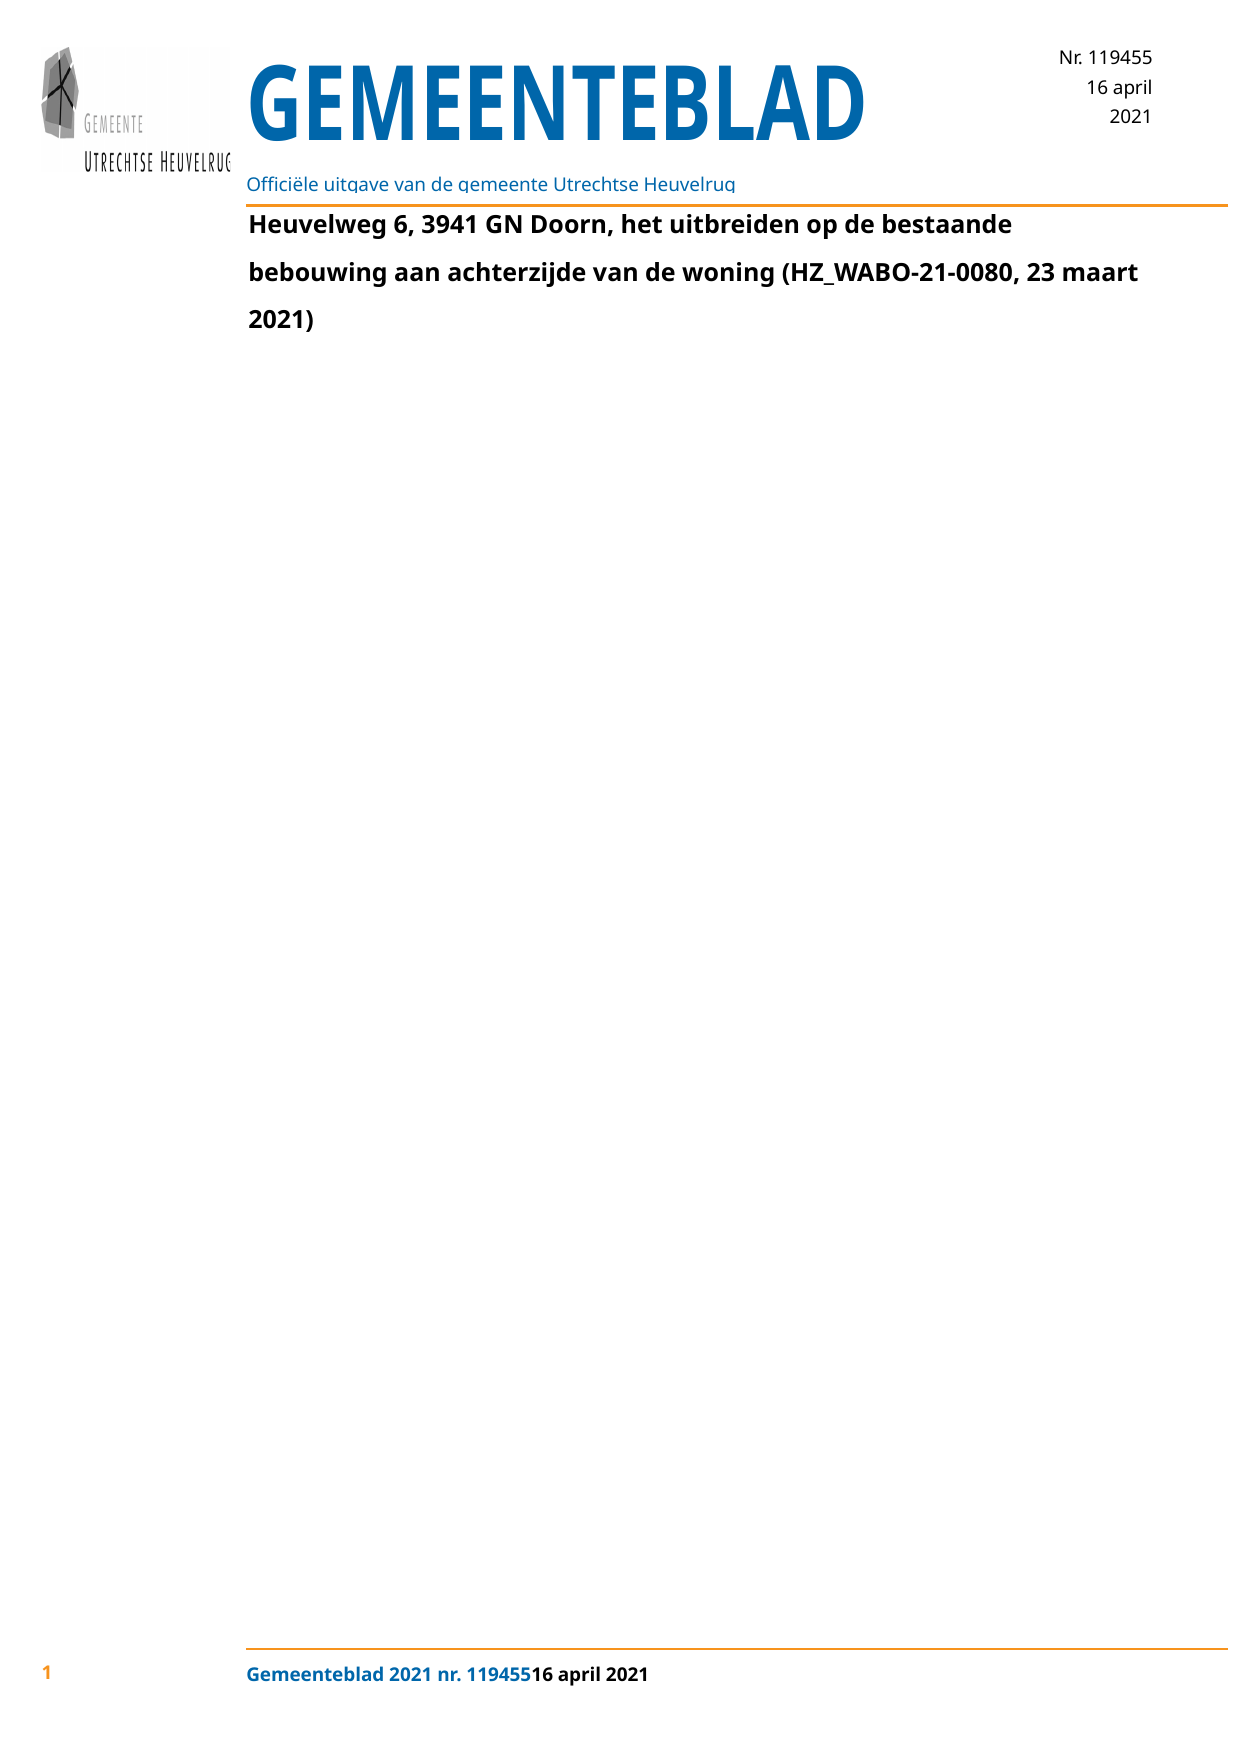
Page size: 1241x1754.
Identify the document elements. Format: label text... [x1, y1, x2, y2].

picture [41, 47, 231, 172]
text Heuvelweg 6, 3941 GN Doorn, het uitbreiden op de bestaande bebouwing aan achterzijde van de woning (HZ_WABO-21-0080, 23 maart 2021) [248, 207, 1152, 336]
